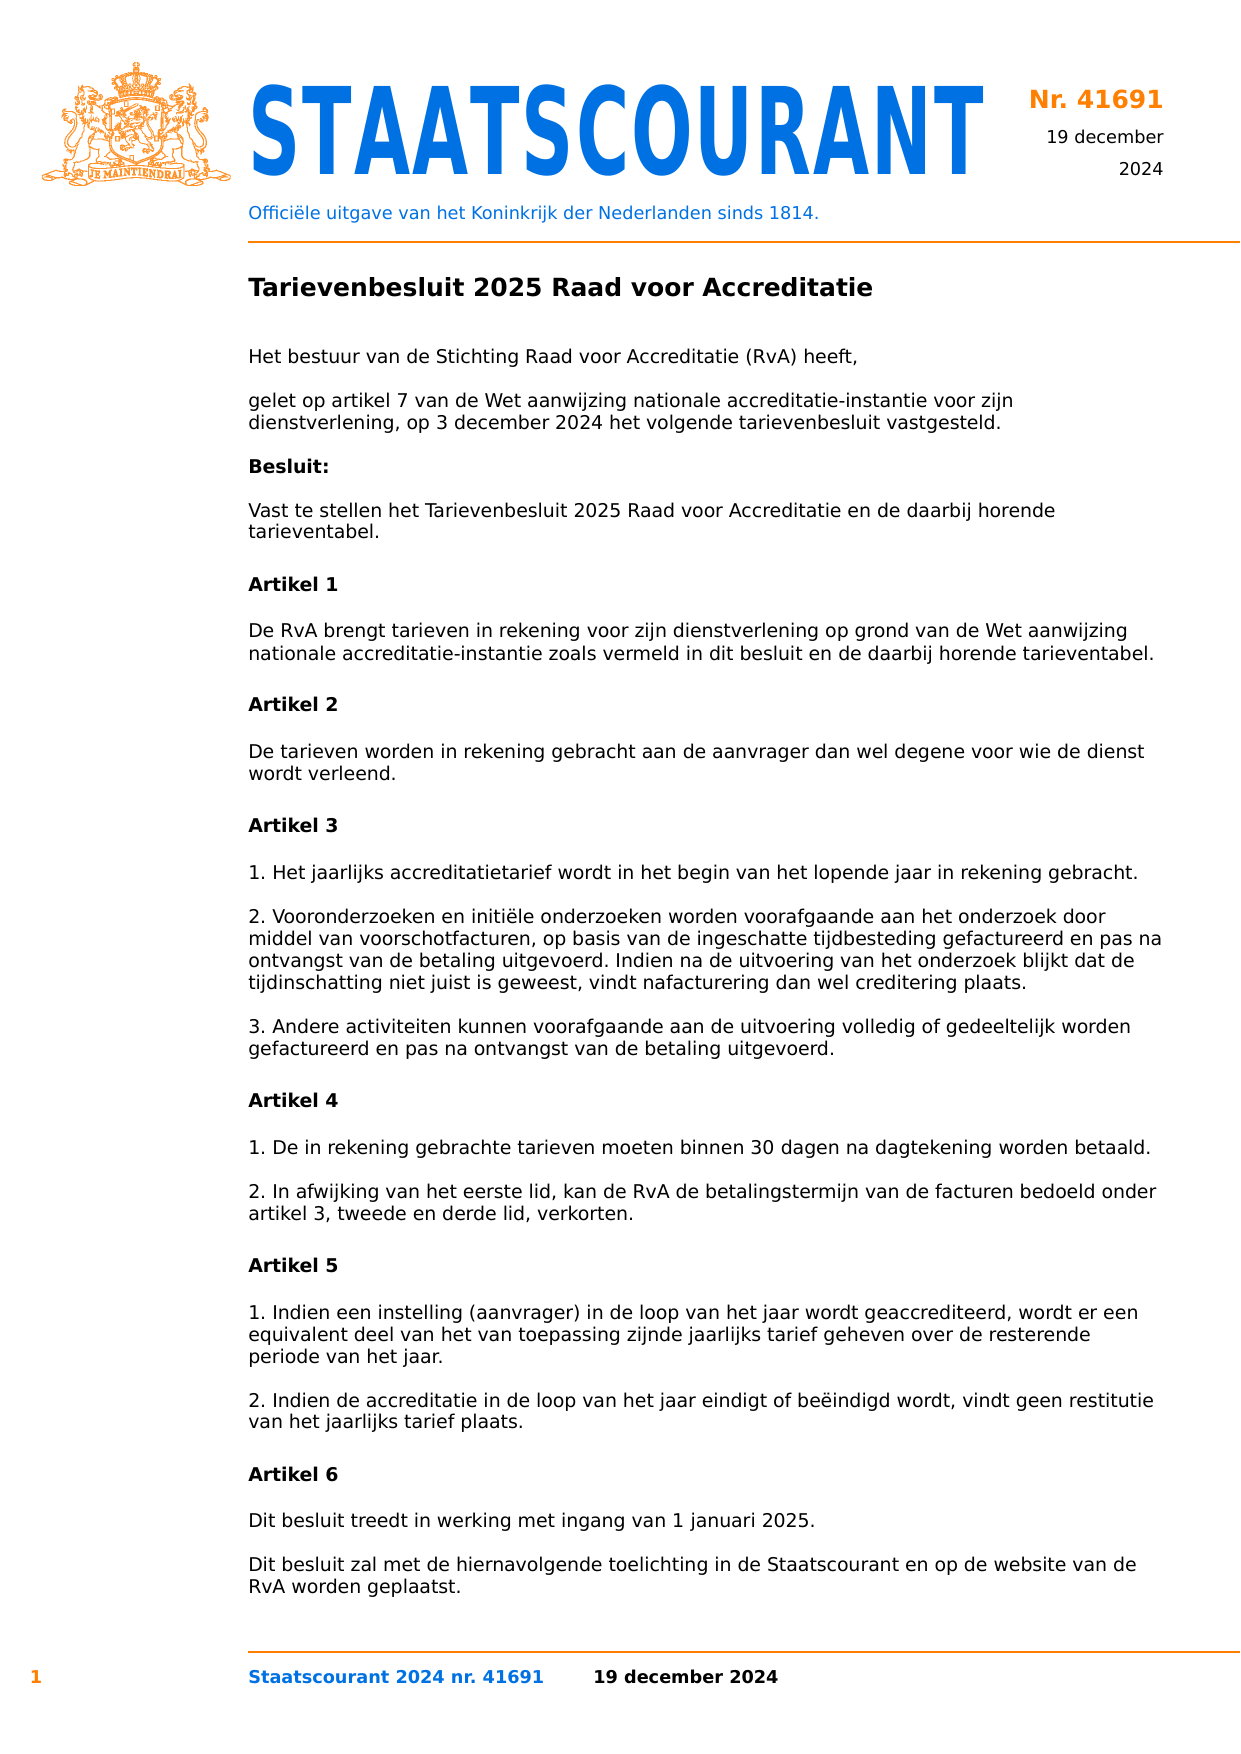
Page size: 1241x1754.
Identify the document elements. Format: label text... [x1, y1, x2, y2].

table_header Nr. 41691 [998, 62, 1240, 121]
text 3. Andere activiteiten kunnen voorafgaande aan de uitvoering volledig of gedeeltelijk worden gefactureerd en pas na ontvangst van de betaling uitgevoerd. [248, 1016, 1163, 1060]
table_header STAATSCOURANT [248, 62, 998, 203]
text 2. In afwijking van het eerste lid, kan de RvA de betalingstermijn van de facturen bedoeld onder artikel 3, tweede en derde lid, verkorten. [248, 1181, 1163, 1225]
subtitle Artikel 6 [248, 1463, 1163, 1485]
text gelet op artikel 7 van de Wet aanwijzing nationale accreditatie-instantie voor zijn dienstverlening, op 3 december 2024 het volgende tarievenbesluit vastgesteld. [248, 390, 1163, 434]
text 1. De in rekening gebrachte tarieven moeten binnen 30 dagen na dagtekening worden betaald. [248, 1137, 1163, 1159]
subtitle Tarievenbesluit 2025 Raad voor Accreditatie [248, 273, 1163, 302]
text Het bestuur van de Stichting Raad voor Accreditatie (RvA) heeft, [248, 346, 1163, 368]
subtitle Artikel 1 [248, 573, 1163, 595]
subtitle Artikel 3 [248, 815, 1163, 837]
table_cell 2024 [998, 153, 1240, 203]
text 1. Indien een instelling (aanvrager) in de loop van het jaar wordt geaccrediteerd, wordt er een equivalent deel van het van toepassing zijnde jaarlijks tarief geheven over de resterende periode van het jaar. [248, 1302, 1163, 1368]
subtitle Artikel 2 [248, 694, 1163, 716]
text Vast te stellen het Tarievenbesluit 2025 Raad voor Accreditatie en de daarbij horende tarieventabel. [248, 499, 1163, 543]
table_header [25, 62, 248, 241]
subtitle Artikel 5 [248, 1255, 1163, 1277]
text 2. Vooronderzoeken en initiële onderzoeken worden voorafgaande aan het onderzoek door middel van voorschotfacturen, op basis van de ingeschatte tijdbesteding gefactureerd en pas na ontvangst van de betaling uitgevoerd. Indien na de uitvoering van het onderzoek blijkt dat de tijdinschatting niet juist is geweest, vindt nafacturering dan wel creditering plaats. [248, 906, 1163, 994]
text De tarieven worden in rekening gebracht aan de aanvrager dan wel degene voor wie de dienst wordt verleend. [248, 741, 1163, 785]
subtitle Artikel 4 [248, 1090, 1163, 1112]
text Dit besluit treedt in werking met ingang van 1 januari 2025. [248, 1510, 1163, 1532]
text Besluit: [248, 456, 1163, 478]
picture [41, 62, 231, 186]
table_cell 19 december [998, 121, 1240, 153]
text 1. Het jaarlijks accreditatietarief wordt in het begin van het lopende jaar in rekening gebracht. [248, 862, 1163, 884]
text 2. Indien de accreditatie in de loop van het jaar eindigt of beëindigd wordt, vindt geen restitutie van het jaarlijks tarief plaats. [248, 1389, 1163, 1433]
text De RvA brengt tarieven in rekening voor zijn dienstverlening op grond van de Wet aanwijzing nationale accreditatie-instantie zoals vermeld in dit besluit en de daarbij horende tarieventabel. [248, 620, 1163, 664]
text Dit besluit zal met de hiernavolgende toelichting in de Staatscourant en op de website van de RvA worden geplaatst. [248, 1554, 1163, 1598]
table_cell Officiële uitgave van het Koninkrijk der Nederlanden sinds 1814. [248, 203, 1240, 241]
